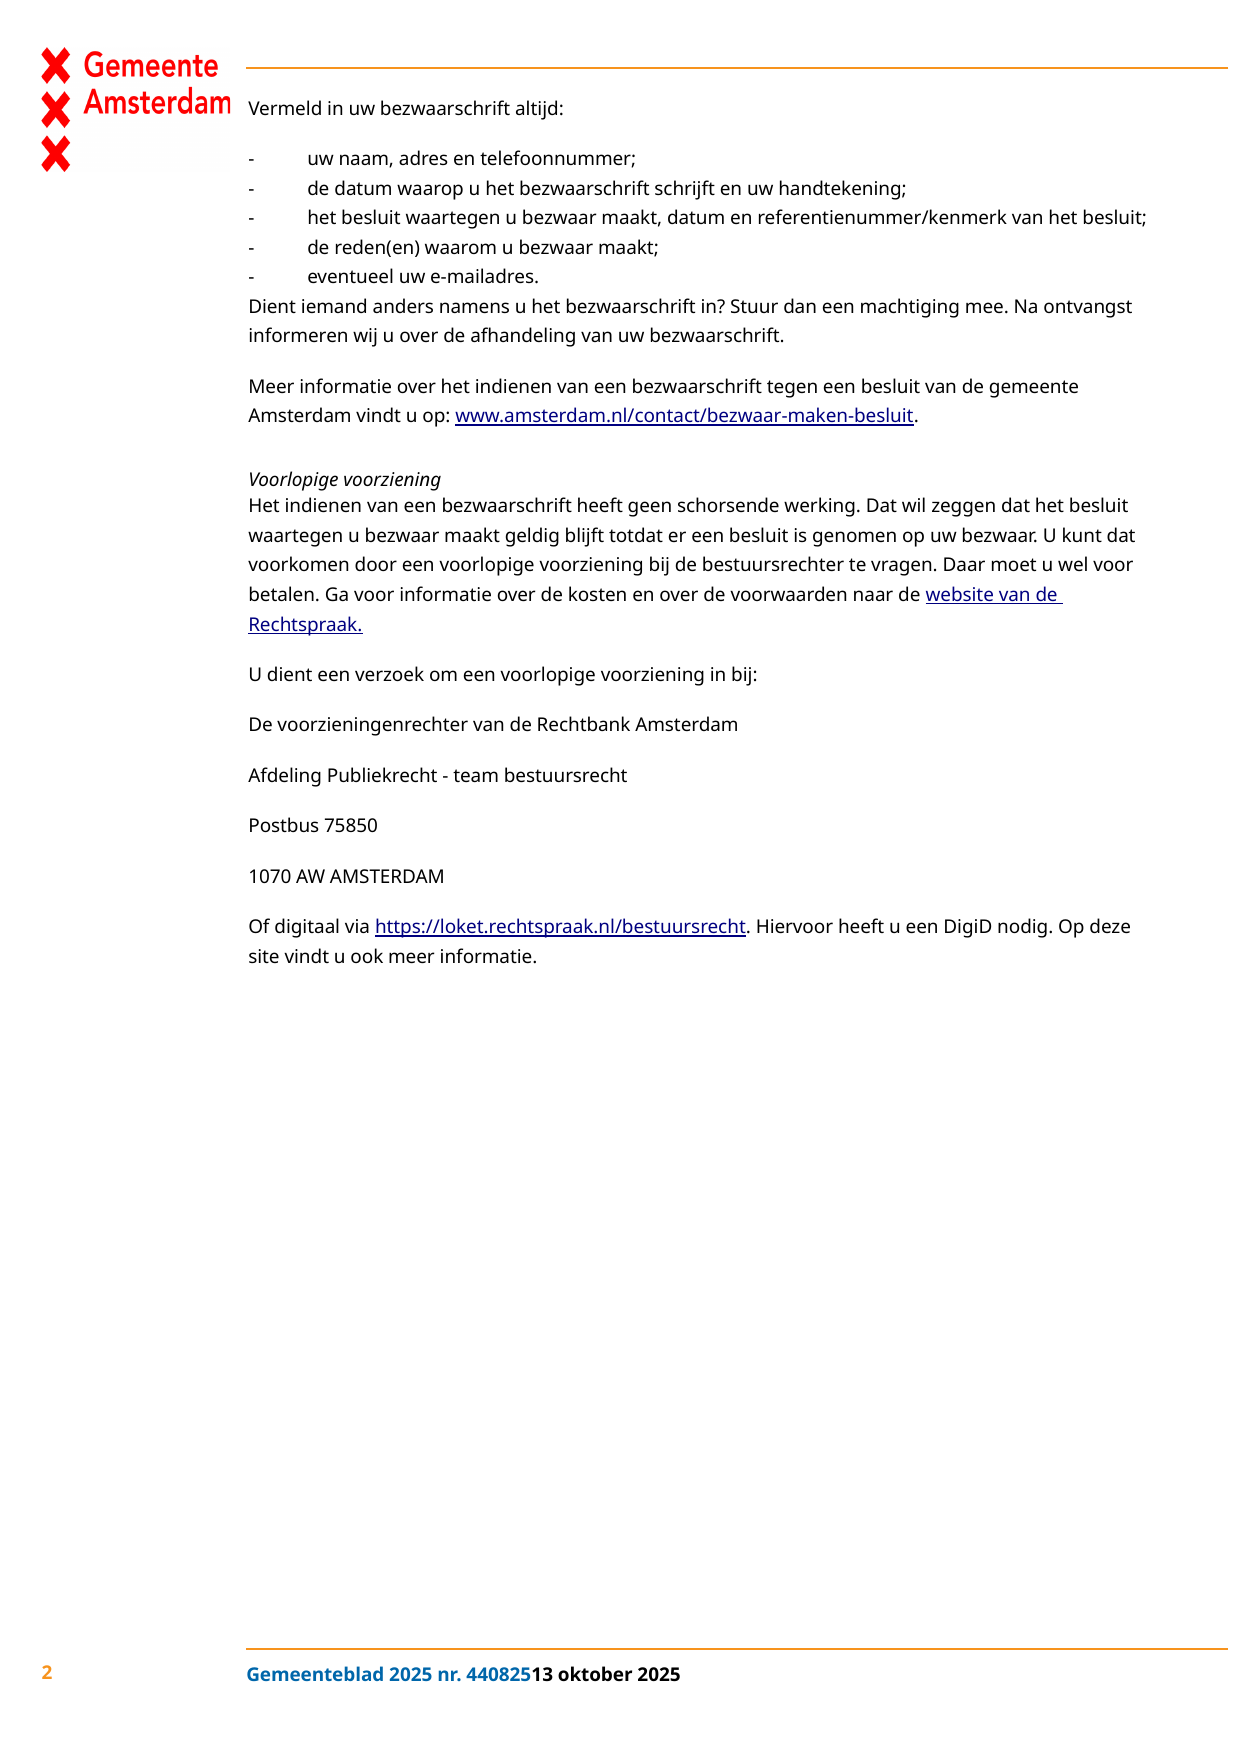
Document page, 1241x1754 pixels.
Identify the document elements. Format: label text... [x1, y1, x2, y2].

text Voorlopige voorziening [248, 467, 1152, 492]
text Afdeling Publiekrecht - team bestuursrecht [248, 762, 1152, 788]
list de datum waarop u het bezwaarschrift schrijft en uw handtekening; [248, 175, 1152, 201]
text 1070 AW AMSTERDAM [248, 863, 1152, 888]
text Dient iemand anders namens u het bezwaarschrift in? Stuur dan een machtiging mee. Na ontvangst informeren wij u over de afhandeling van uw bezwaarschrift. [248, 293, 1152, 348]
text Vermeld in uw bezwaarschrift altijd: [248, 95, 1152, 121]
picture [41, 47, 231, 172]
text Postbus 75850 [248, 812, 1152, 838]
text Of digitaal via https://loket.rechtspraak.nl/bestuursrecht. Hiervoor heeft u een DigiD nodig. Op deze site vindt u ook meer informatie. [248, 913, 1152, 968]
text Het indienen van een bezwaarschrift heeft geen schorsende werking. Dat wil zeggen dat het besluit waartegen u bezwaar maakt geldig blijft totdat er een besluit is genomen op uw bezwaar. U kunt dat voorkomen door een voorlopige voorziening bij de bestuursrechter te vragen. Daar moet u wel voor betalen. Ga voor informatie over de kosten en over de voorwaarden naar de website van de Rechtspraak. [248, 492, 1152, 636]
text U dient een verzoek om een voorlopige voorziening in bij: [248, 661, 1152, 687]
list het besluit waartegen u bezwaar maakt, datum en referentienummer/kenmerk van het besluit; [248, 204, 1152, 230]
list eventueel uw e-mailadres. [248, 263, 1152, 289]
text Meer informatie over het indienen van een bezwaarschrift tegen een besluit van de gemeente Amsterdam vindt u op: www.amsterdam.nl/contact/bezwaar-maken-besluit. [248, 373, 1152, 428]
list de reden(en) waarom u bezwaar maakt; [248, 234, 1152, 260]
list uw naam, adres en telefoonnummer; [248, 145, 1152, 171]
text De voorzieningenrechter van de Rechtbank Amsterdam [248, 712, 1152, 737]
